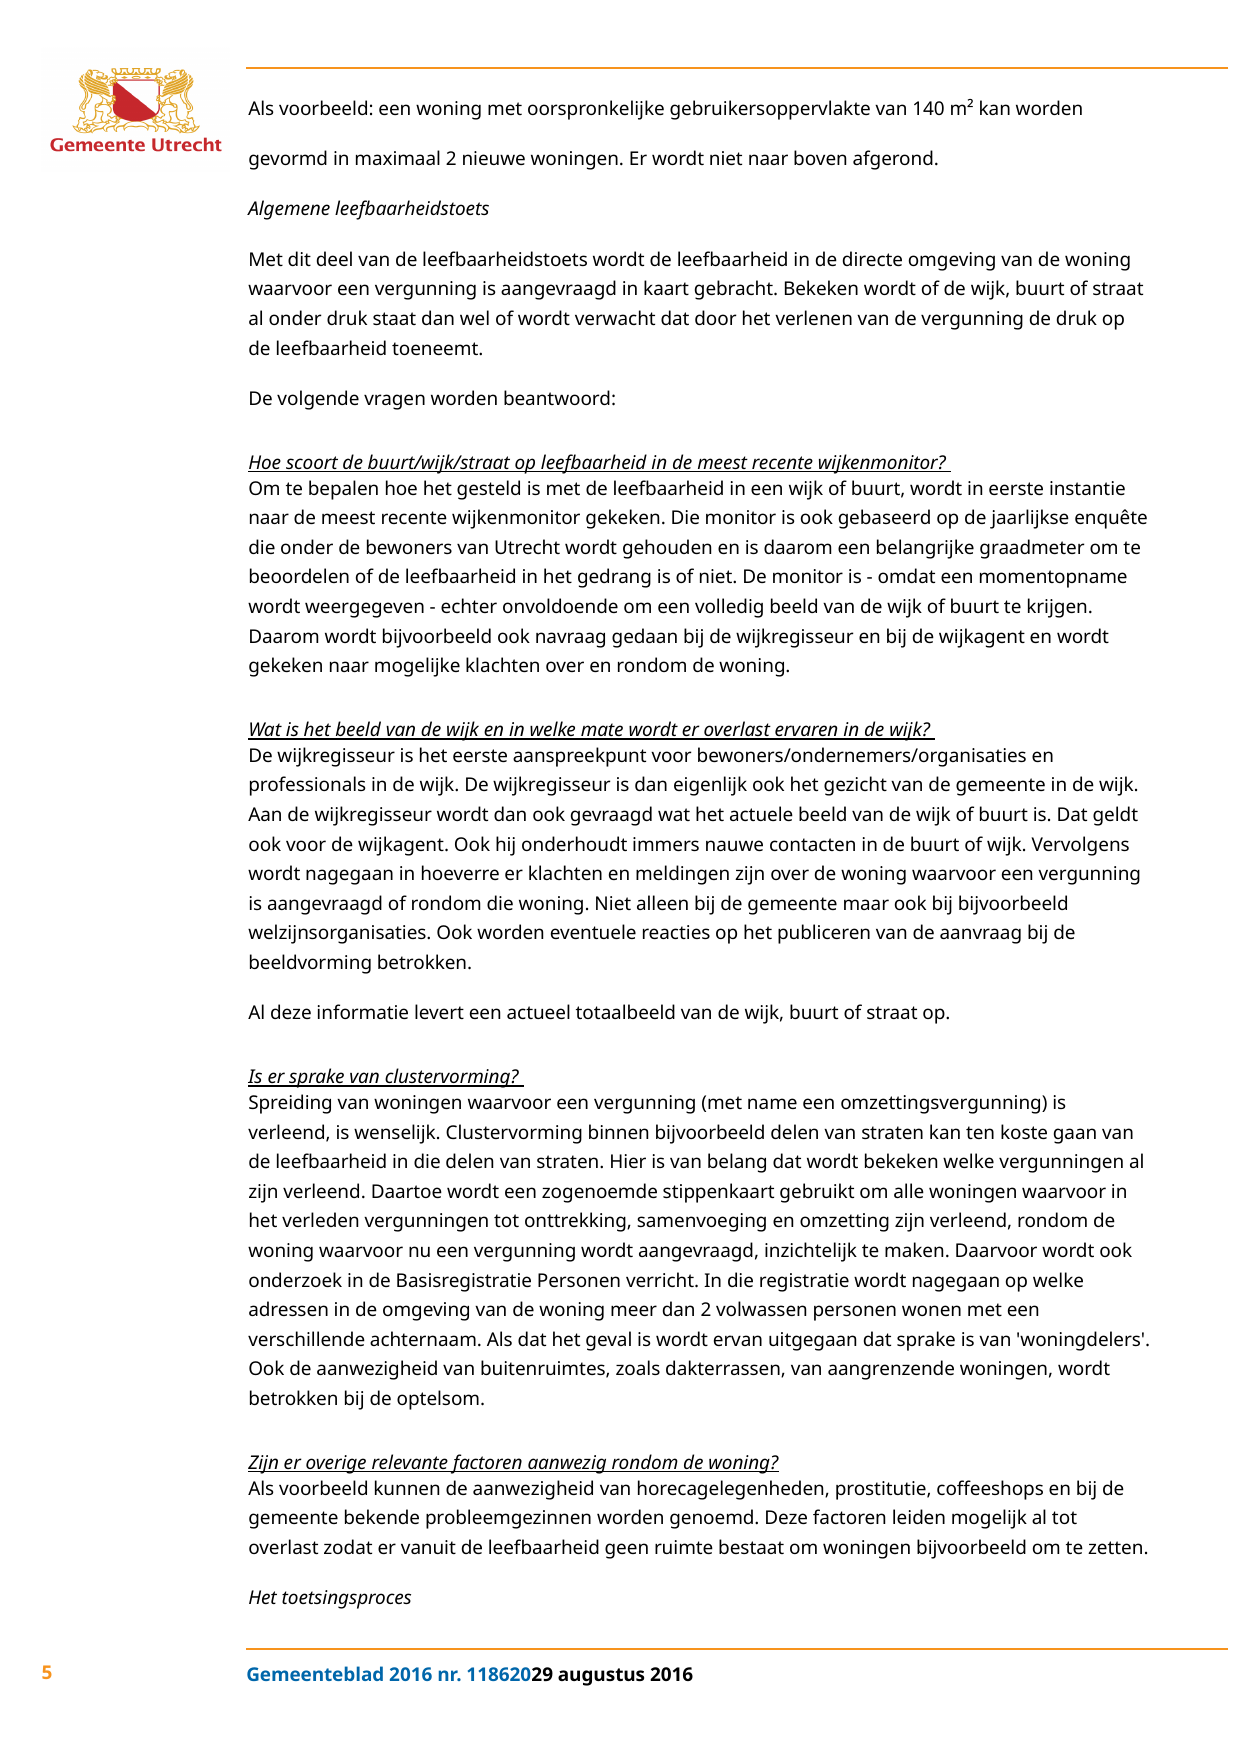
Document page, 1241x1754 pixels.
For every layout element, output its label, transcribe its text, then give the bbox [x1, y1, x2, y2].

text De volgende vragen worden beantwoord: [248, 385, 1152, 411]
text Met dit deel van de leefbaarheidstoets wordt de leefbaarheid in de directe omgeving van de woning waarvoor een vergunning is aangevraagd in kaart gebracht. Bekeken wordt of de wijk, buurt of straat al onder druk staat dan wel of wordt verwacht dat door het verlenen van de vergunning de druk op de leefbaarheid toeneemt. [248, 246, 1152, 361]
text gevormd in maximaal 2 nieuwe woningen. Er wordt niet naar boven afgerond. [248, 145, 1152, 171]
text De wijkregisseur is het eerste aanspreekpunt voor bewoners/ondernemers/organisaties en professionals in de wijk. De wijkregisseur is dan eigenlijk ook het gezicht van de gemeente in de wijk. Aan de wijkregisseur wordt dan ook gevraagd wat het actuele beeld van de wijk of buurt is. Dat geldt ook voor de wijkagent. Ook hij onderhoudt immers nauwe contacten in de buurt of wijk. Vervolgens wordt nagegaan in hoeverre er klachten en meldingen zijn over de woning waarvoor een vergunning is aangevraagd of rondom die woning. Niet alleen bij de gemeente maar ook bij bijvoorbeeld welzijnsorganisaties. Ook worden eventuele reacties op het publiceren van de aanvraag bij de beeldvorming betrokken. [248, 742, 1152, 975]
text Is er sprake van clustervorming? [248, 1063, 1152, 1089]
picture [41, 47, 231, 172]
text Wat is het beeld van de wijk en in welke mate wordt er overlast ervaren in de wijk? [248, 716, 1152, 742]
text Als voorbeeld: een woning met oorspronkelijke gebruikersoppervlakte van 140 m² kan worden [248, 95, 1152, 121]
text Om te bepalen hoe het gesteld is met de leefbaarheid in een wijk of buurt, wordt in eerste instantie naar de meest recente wijkenmonitor gekeken. Die monitor is ook gebaseerd op de jaarlijkse enquête die onder de bewoners van Utrecht wordt gehouden en is daarom een belangrijke graadmeter om te beoordelen of de leefbaarheid in het gedrang is of niet. De monitor is - omdat een momentopname wordt weergegeven - echter onvoldoende om een volledig beeld van de wijk of buurt te krijgen. Daarom wordt bijvoorbeeld ook navraag gedaan bij de wijkregisseur en bij de wijkagent en wordt gekeken naar mogelijke klachten over en rondom de woning. [248, 475, 1152, 678]
text Als voorbeeld kunnen de aanwezigheid van horecagelegenheden, prostitutie, coffeeshops en bij de gemeente bekende probleemgezinnen worden genoemd. Deze factoren leiden mogelijk al tot overlast zodat er vanuit de leefbaarheid geen ruimte bestaat om woningen bijvoorbeeld om te zetten. [248, 1475, 1152, 1560]
text Zijn er overige relevante factoren aanwezig rondom de woning? [248, 1449, 1152, 1475]
text Algemene leefbaarheidstoets [248, 196, 1152, 221]
text Hoe scoort de buurt/wijk/straat op leefbaarheid in de meest recente wijkenmonitor? [248, 449, 1152, 475]
text Het toetsingsproces [248, 1584, 1152, 1610]
text Al deze informatie levert een actueel totaalbeeld van de wijk, buurt of straat op. [248, 999, 1152, 1025]
text Spreiding van woningen waarvoor een vergunning (met name een omzettingsvergunning) is verleend, is wenselijk. Clustervorming binnen bijvoorbeeld delen van straten kan ten koste gaan van de leefbaarheid in die delen van straten. Hier is van belang dat wordt bekeken welke vergunningen al zijn verleend. Daartoe wordt een zogenoemde stippenkaart gebruikt om alle woningen waarvoor in het verleden vergunningen tot onttrekking, samenvoeging en omzetting zijn verleend, rondom de woning waarvoor nu een vergunning wordt aangevraagd, inzichtelijk te maken. Daarvoor wordt ook onderzoek in de Basisregistratie Personen verricht. In die registratie wordt nagegaan op welke adressen in de omgeving van de woning meer dan 2 volwassen personen wonen met een verschillende achternaam. Als dat het geval is wordt ervan uitgegaan dat sprake is van 'woningdelers'. Ook de aanwezigheid van buitenruimtes, zoals dakterrassen, van aangrenzende woningen, wordt betrokken bij de optelsom. [248, 1089, 1152, 1411]
